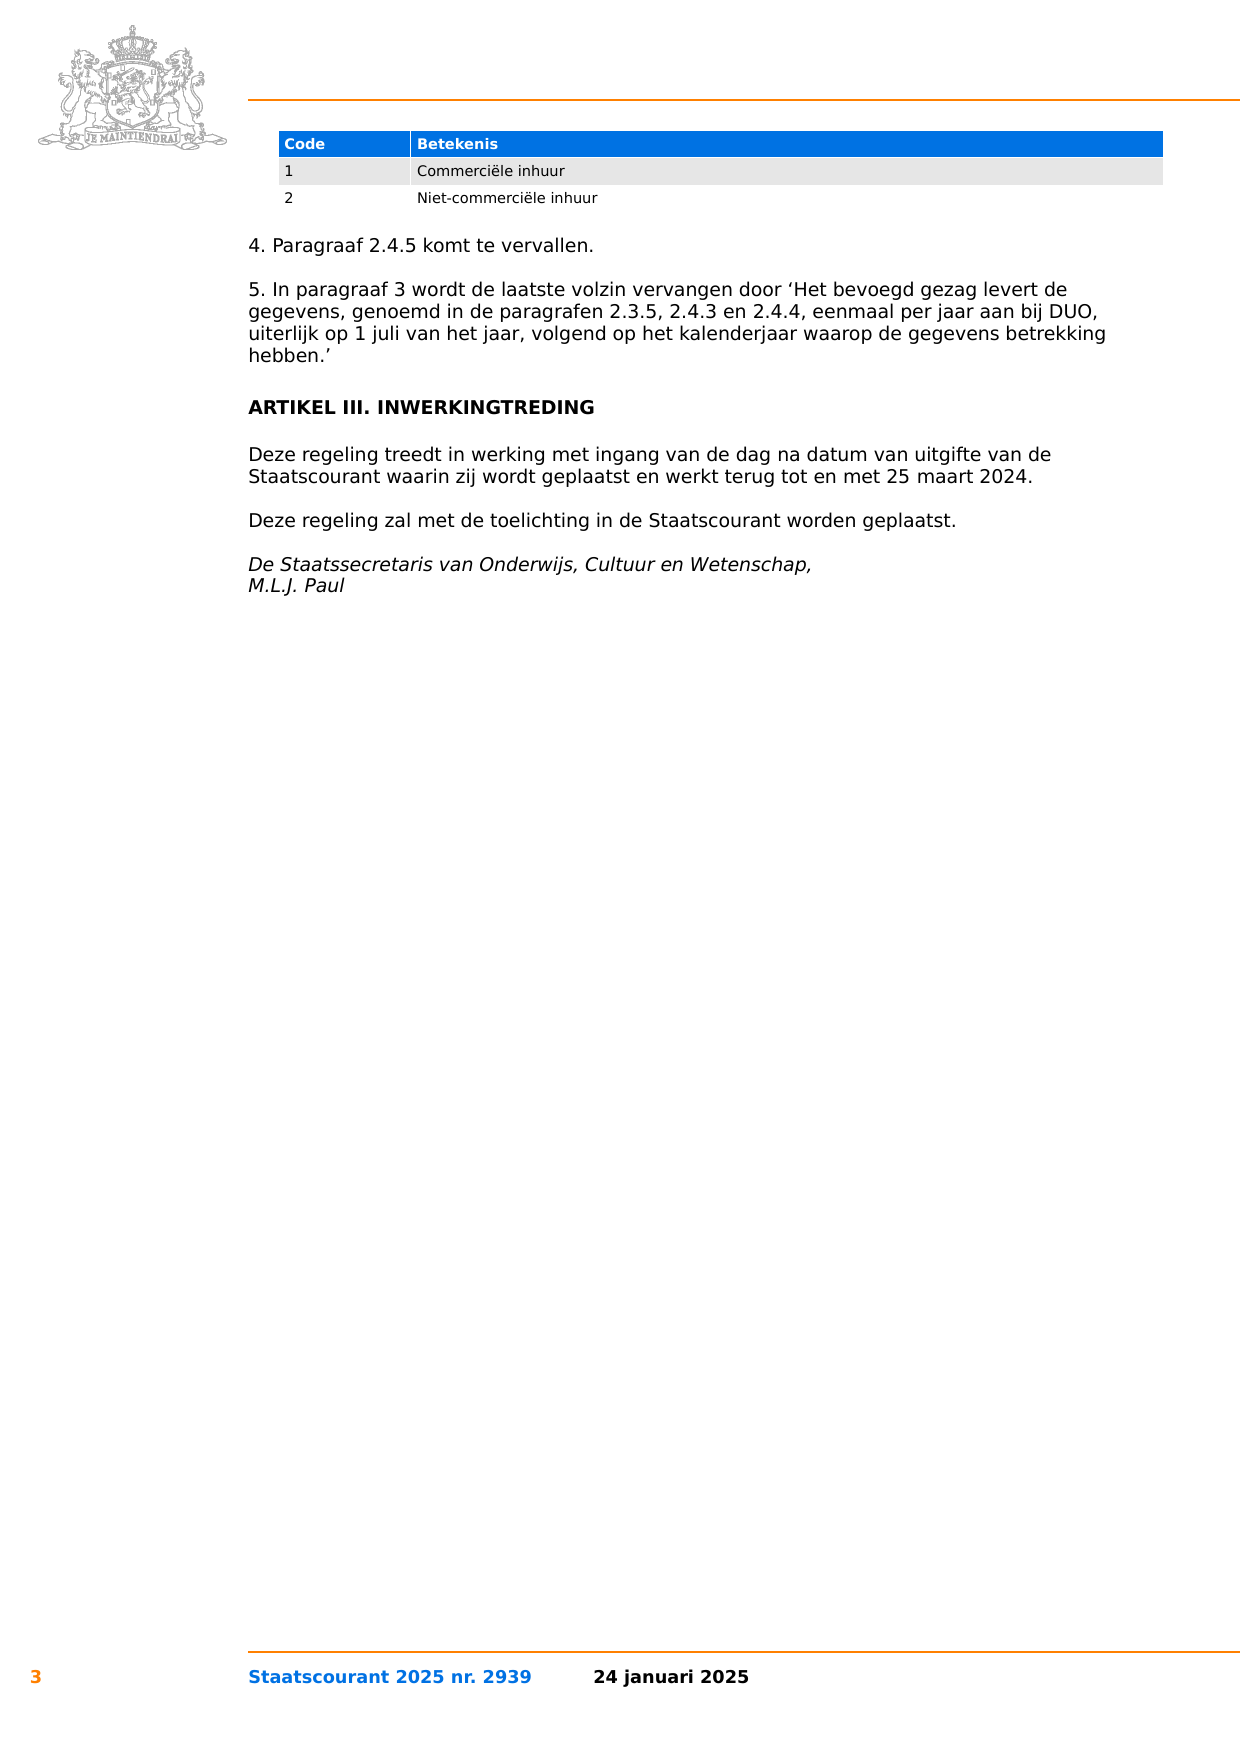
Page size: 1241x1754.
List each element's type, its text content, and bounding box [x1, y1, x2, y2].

table_cell Niet-commerciële inhuur [411, 186, 1163, 212]
text 4. Paragraaf 2.4.5 komt te vervallen. [248, 235, 1163, 257]
table_cell Commerciële inhuur [411, 158, 1163, 185]
table_header Code [279, 131, 410, 157]
text 5. In paragraaf 3 wordt de laatste volzin vervangen door ‘Het bevoegd gezag levert de gegevens, genoemd in de paragrafen 2.3.5, 2.4.3 en 2.4.4, eenmaal per jaar aan bij DUO, uiterlijk op 1 juli van het jaar, volgend op het kalenderjaar waarop de gegevens betrekking hebben.’ [248, 279, 1163, 367]
text De Staatssecretaris van Onderwijs, Cultuur en Wetenschap, M.L.J. Paul [248, 553, 1163, 597]
text Deze regeling treedt in werking met ingang van de dag na datum van uitgifte van de Staatscourant waarin zij wordt geplaatst en werkt terug tot en met 25 maart 2024. [248, 444, 1163, 488]
subtitle ARTIKEL III. INWERKINGTREDING [248, 397, 1163, 419]
picture [38, 25, 227, 150]
table_header Betekenis [411, 131, 1163, 157]
table_cell 1 [279, 158, 410, 185]
table_cell 2 [279, 186, 410, 212]
text Deze regeling zal met de toelichting in de Staatscourant worden geplaatst. [248, 509, 1163, 532]
